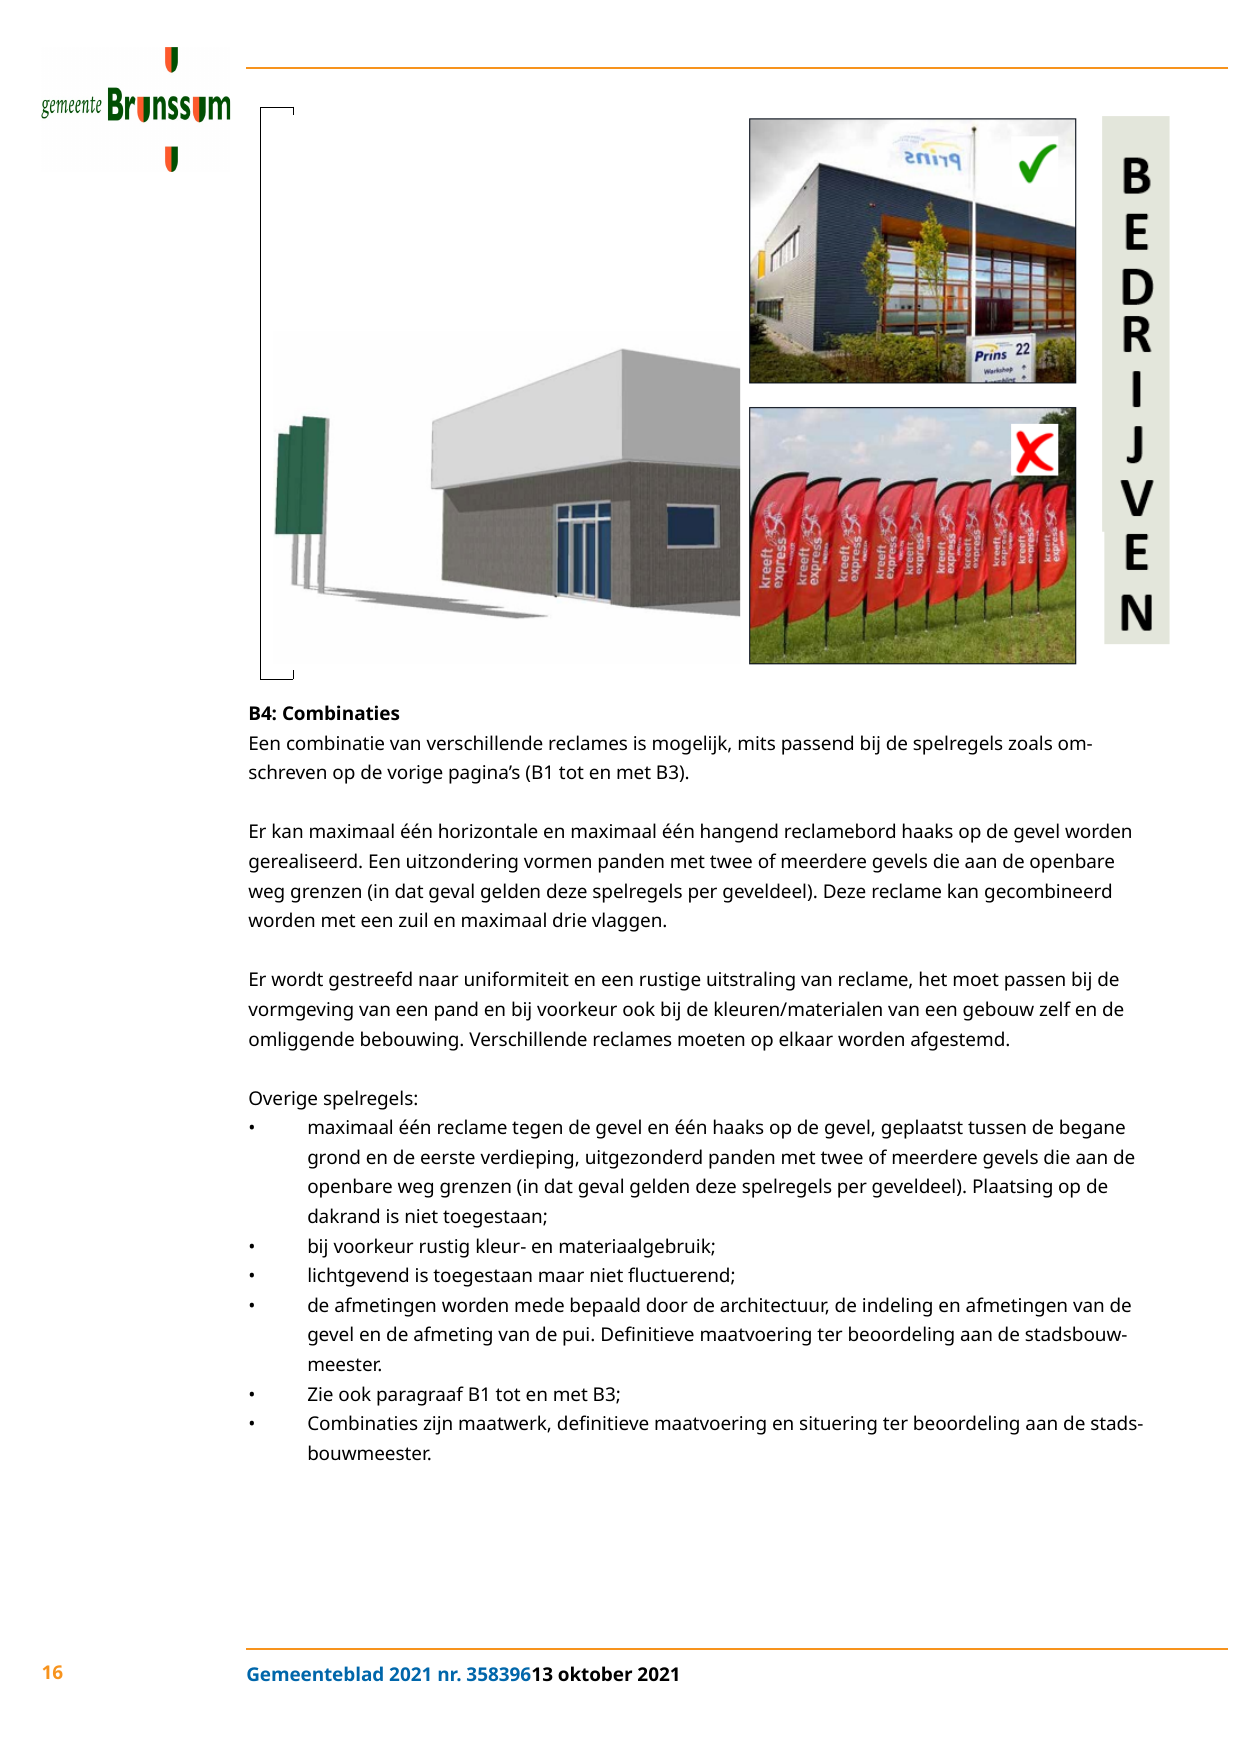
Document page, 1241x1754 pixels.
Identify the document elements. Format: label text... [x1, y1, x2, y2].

picture [41, 47, 231, 172]
list Zie ook paragraaf B1 tot en met B3; [248, 1381, 1152, 1406]
picture [268, 115, 1173, 670]
text Er kan maximaal één horizontale en maximaal één hangend reclamebord haaks op de gevel worden gerealiseerd. Een uitzondering vormen panden met twee of meerdere gevels die aan de openbare weg grenzen (in dat geval gelden deze spelregels per geveldeel). Deze reclame kan gecombineerd worden met een zuil en maximaal drie vlaggen. [248, 819, 1152, 933]
list maximaal één reclame tegen de gevel en één haaks op de gevel, geplaatst tussen de begane grond en de eerste verdieping, uitgezonderd panden met twee of meerdere gevels die aan de openbare weg grenzen (in dat geval gelden deze spelregels per geveldeel). Plaatsing op de dakrand is niet toegestaan; [248, 1114, 1152, 1229]
list lichtgevend is toegestaan maar niet fluctuerend; [248, 1262, 1152, 1288]
text B4: Combinaties [248, 700, 1152, 726]
list de afmetingen worden mede bepaald door de architectuur, de indeling en afmetingen van de gevel en de afmeting van de pui. Definitieve maatvoering ter beoordeling aan de stadsbouw- meester. [248, 1292, 1152, 1377]
text Er wordt gestreefd naar uniformiteit en een rustige uitstraling van reclame, het moet passen bij de vormgeving van een pand en bij voorkeur ook bij de kleuren/materialen van een gebouw zelf en de omliggende bebouwing. Verschillende reclames moeten op elkaar worden afgestemd. [248, 967, 1152, 1051]
list Combinaties zijn maatwerk, definitieve maatvoering en situering ter beoordeling aan de stads- bouwmeester. [248, 1410, 1152, 1466]
list bij voorkeur rustig kleur- en materiaalgebruik; [248, 1233, 1152, 1258]
text Een combinatie van verschillende reclames is mogelijk, mits passend bij de spelregels zoals om- schreven op de vorige pagina’s (B1 tot en met B3). [248, 730, 1152, 785]
text Overige spelregels: [248, 1085, 1152, 1111]
